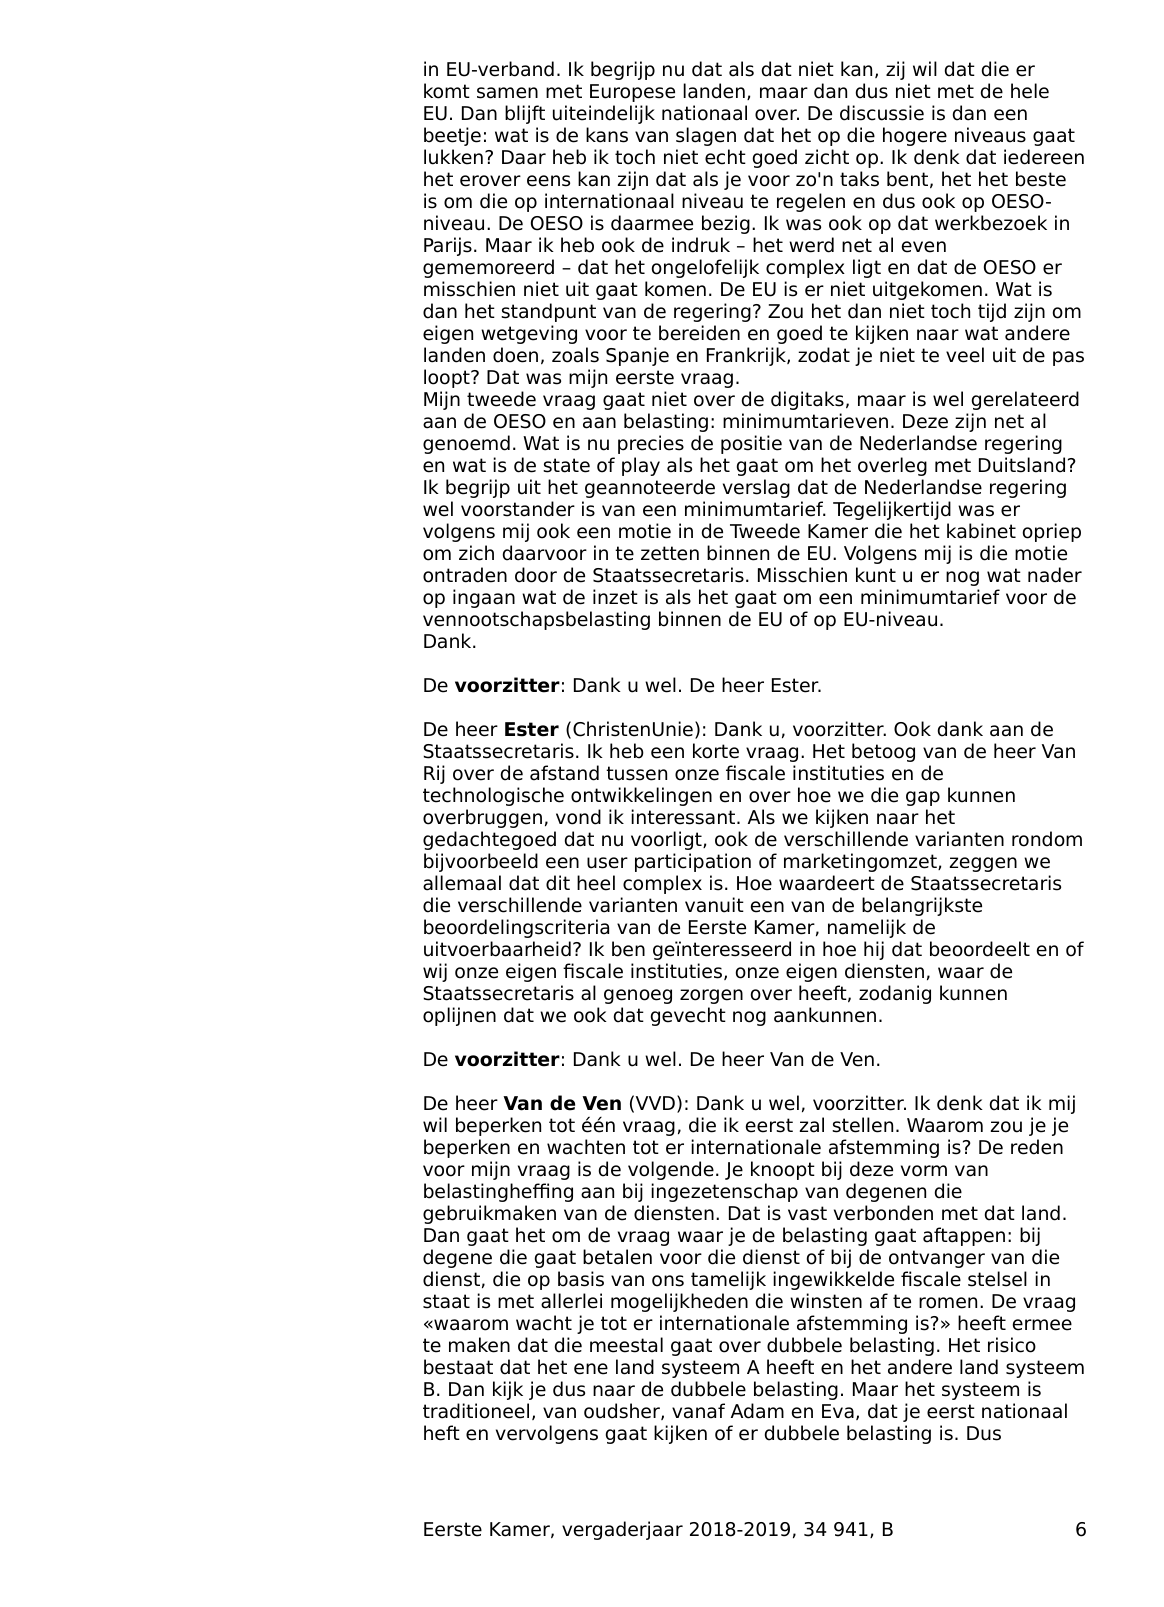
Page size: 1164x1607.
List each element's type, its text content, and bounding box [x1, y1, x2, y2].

text De heer Van de Ven (VVD): Dank u wel, voorzitter. Ik denk dat ik mij wil beperken tot één vraag, die ik eerst zal stellen. Waarom zou je je beperken en wachten tot er internationale afstemming is? De reden voor mijn vraag is de volgende. Je knoopt bij deze vorm van belastingheffing aan bij ingezetenschap van degenen die gebruikmaken van de diensten. Dat is vast verbonden met dat land. Dan gaat het om de vraag waar je de belasting gaat aftappen: bij degene die gaat betalen voor die dienst of bij de ontvanger van die dienst, die op basis van ons tamelijk ingewikkelde fiscale stelsel in staat is met allerlei mogelijkheden die winsten af te romen. De vraag «waarom wacht je tot er internationale afstemming is?» heeft ermee te maken dat die meestal gaat over dubbele belasting. Het risico bestaat dat het ene land systeem A heeft en het andere land systeem B. Dan kijk je dus naar de dubbele belasting. Maar het systeem is traditioneel, van oudsher, vanaf Adam en Eva, dat je eerst nationaal heft en vervolgens gaat kijken of er dubbele belasting is. Dus [422, 1093, 1087, 1444]
text De heer Ester (ChristenUnie): Dank u, voorzitter. Ook dank aan de Staatssecretaris. Ik heb een korte vraag. Het betoog van de heer Van Rij over de afstand tussen onze fiscale instituties en de technologische ontwikkelingen en over hoe we die gap kunnen overbruggen, vond ik interessant. Als we kijken naar het gedachtegoed dat nu voorligt, ook de verschillende varianten rondom bijvoorbeeld een user participation of marketingomzet, zeggen we allemaal dat dit heel complex is. Hoe waardeert de Staatssecretaris die verschillende varianten vanuit een van de belangrijkste beoordelingscriteria van de Eerste Kamer, namelijk de uitvoerbaarheid? Ik ben geïnteresseerd in hoe hij dat beoordeelt en of wij onze eigen fiscale instituties, onze eigen diensten, waar de Staatssecretaris al genoeg zorgen over heeft, zodanig kunnen oplijnen dat we ook dat gevecht nog aankunnen. [422, 719, 1087, 1027]
text Dank. [422, 631, 1087, 652]
text Mijn tweede vraag gaat niet over de digitaks, maar is wel gerelateerd aan de OESO en aan belasting: minimumtarieven. Deze zijn net al genoemd. Wat is nu precies de positie van de Nederlandse regering en wat is de state of play als het gaat om het overleg met Duitsland? Ik begrijp uit het geannoteerde verslag dat de Nederlandse regering wel voorstander is van een minimumtarief. Tegelijkertijd was er volgens mij ook een motie in de Tweede Kamer die het kabinet opriep om zich daarvoor in te zetten binnen de EU. Volgens mij is die motie ontraden door de Staatssecretaris. Misschien kunt u er nog wat nader op ingaan wat de inzet is als het gaat om een minimumtarief voor de vennootschapsbelasting binnen de EU of op EU-niveau. [422, 389, 1087, 631]
text De voorzitter: Dank u wel. De heer Ester. [422, 675, 1087, 697]
text in EU-verband. Ik begrijp nu dat als dat niet kan, zij wil dat die er komt samen met Europese landen, maar dan dus niet met de hele EU. Dan blijft uiteindelijk nationaal over. De discussie is dan een beetje: wat is de kans van slagen dat het op die hogere niveaus gaat lukken? Daar heb ik toch niet echt goed zicht op. Ik denk dat iedereen het erover eens kan zijn dat als je voor zo'n taks bent, het het beste is om die op internationaal niveau te regelen en dus ook op OESO-niveau. De OESO is daarmee bezig. Ik was ook op dat werkbezoek in Parijs. Maar ik heb ook de indruk – het werd net al even gememoreerd – dat het ongelofelijk complex ligt en dat de OESO er misschien niet uit gaat komen. De EU is er niet uitgekomen. Wat is dan het standpunt van de regering? Zou het dan niet toch tijd zijn om eigen wetgeving voor te bereiden en goed te kijken naar wat andere landen doen, zoals Spanje en Frankrijk, zodat je niet te veel uit de pas loopt? Dat was mijn eerste vraag. [422, 59, 1087, 389]
text De voorzitter: Dank u wel. De heer Van de Ven. [422, 1049, 1087, 1071]
